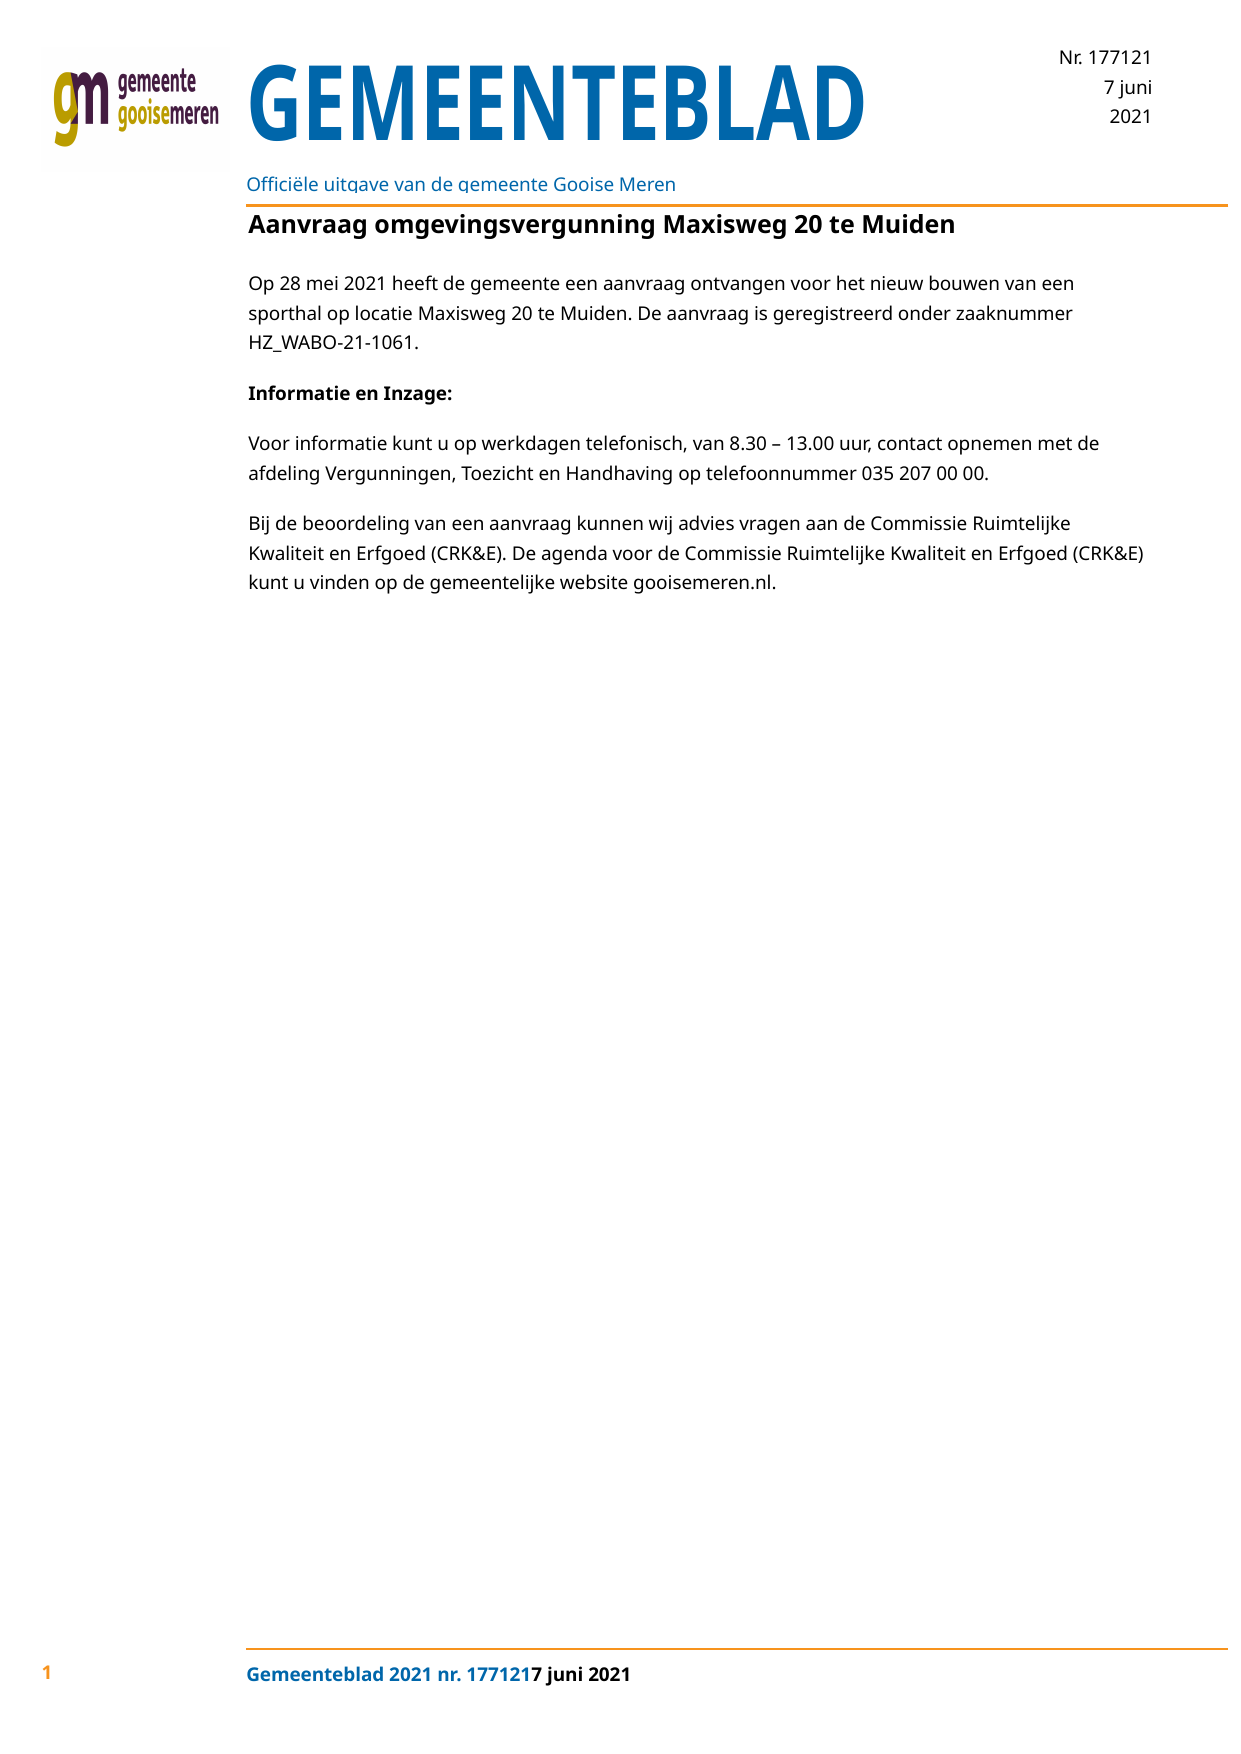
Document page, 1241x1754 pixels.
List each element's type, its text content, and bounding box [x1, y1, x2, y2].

text Informatie en Inzage: [248, 380, 1152, 406]
picture [41, 47, 231, 172]
text Aanvraag omgevingsvergunning Maxisweg 20 te Muiden [248, 207, 1152, 241]
text Op 28 mei 2021 heeft de gemeente een aanvraag ontvangen voor het nieuw bouwen van een sporthal op locatie Maxisweg 20 te Muiden. De aanvraag is geregistreerd onder zaaknummer HZ_WABO-21-1061. [248, 270, 1152, 355]
text Bij de beoordeling van een aanvraag kunnen wij advies vragen aan de Commissie Ruimtelijke Kwaliteit en Erfgoed (CRK&E). De agenda voor de Commissie Ruimtelijke Kwaliteit en Erfgoed (CRK&E) kunt u vinden op de gemeentelijke website gooisemeren.nl. [248, 510, 1152, 595]
text Voor informatie kunt u op werkdagen telefonisch, van 8.30 – 13.00 uur, contact opnemen met de afdeling Vergunningen, Toezicht en Handhaving op telefoonnummer 035 207 00 00. [248, 430, 1152, 486]
